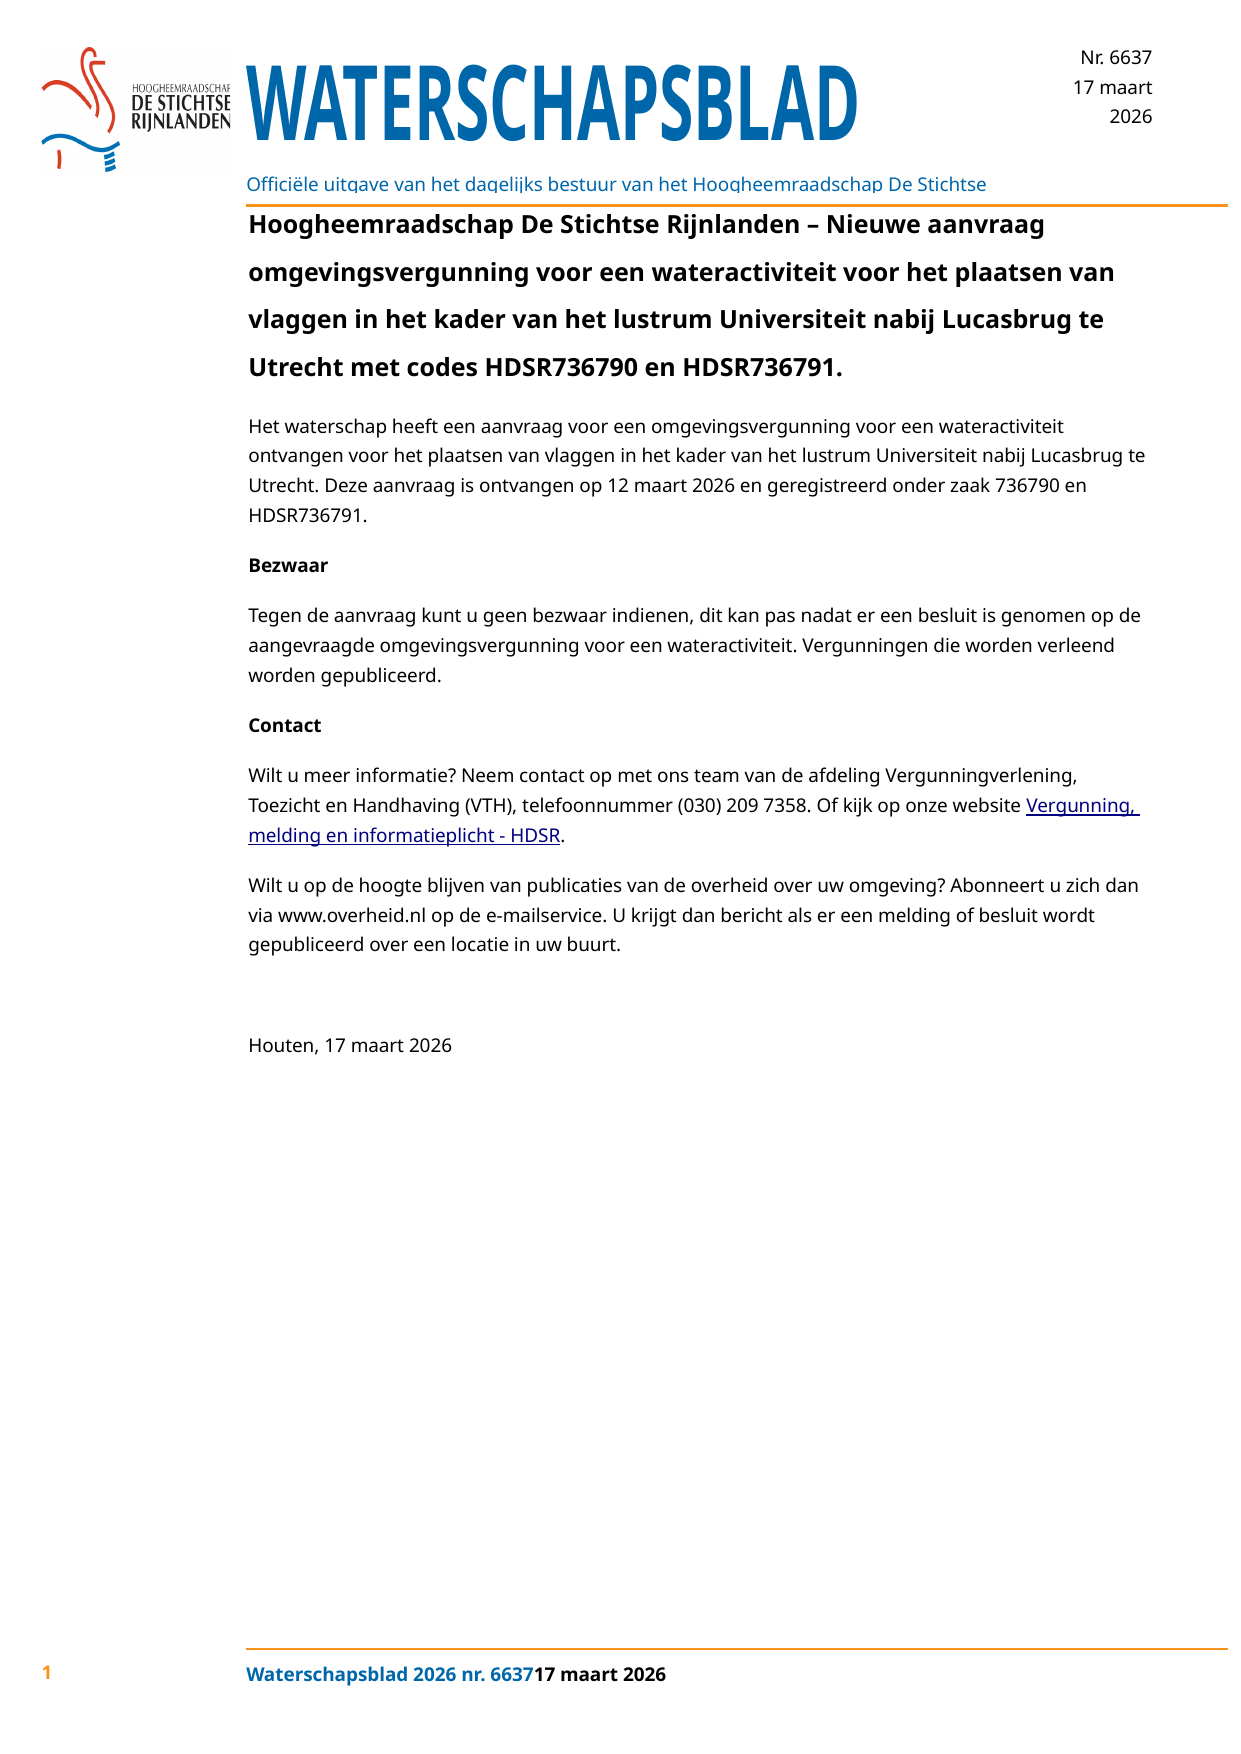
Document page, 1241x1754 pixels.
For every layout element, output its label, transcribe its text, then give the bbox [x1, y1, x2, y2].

text Wilt u meer informatie? Neem contact op met ons team van de afdeling Vergunningverlening, Toezicht en Handhaving (VTH), telefoonnummer (030) 209 7358. Of kijk op onze website Vergunning, melding en informatieplicht - HDSR. [248, 763, 1152, 848]
text Hoogheemraadschap De Stichtse Rijnlanden – Nieuwe aanvraag omgevingsvergunning voor een wateractiviteit voor het plaatsen van vlaggen in het kader van het lustrum Universiteit nabij Lucasbrug te Utrecht met codes HDSR736790 en HDSR736791. [248, 207, 1152, 384]
picture [41, 47, 231, 172]
text Wilt u op de hoogte blijven van publicaties van de overheid over uw omgeving? Abonneert u zich dan via www.overheid.nl op de e-mailservice. U krijgt dan bericht als er een melding of besluit wordt gepubliceerd over een locatie in uw buurt. [248, 872, 1152, 957]
text Contact [248, 712, 1152, 738]
text Het waterschap heeft een aanvraag voor een omgevingsvergunning voor een wateractiviteit ontvangen voor het plaatsen van vlaggen in het kader van het lustrum Universiteit nabij Lucasbrug te Utrecht. Deze aanvraag is ontvangen op 12 maart 2026 en geregistreerd onder zaak 736790 en HDSR736791. [248, 413, 1152, 528]
text Tegen de aanvraag kunt u geen bezwaar indienen, dit kan pas nadat er een besluit is genomen op de aangevraagde omgevingsvergunning voor een wateractiviteit. Vergunningen die worden verleend worden gepubliceerd. [248, 603, 1152, 688]
text Bezwaar [248, 552, 1152, 578]
text Houten, 17 maart 2026 [248, 1032, 1152, 1058]
